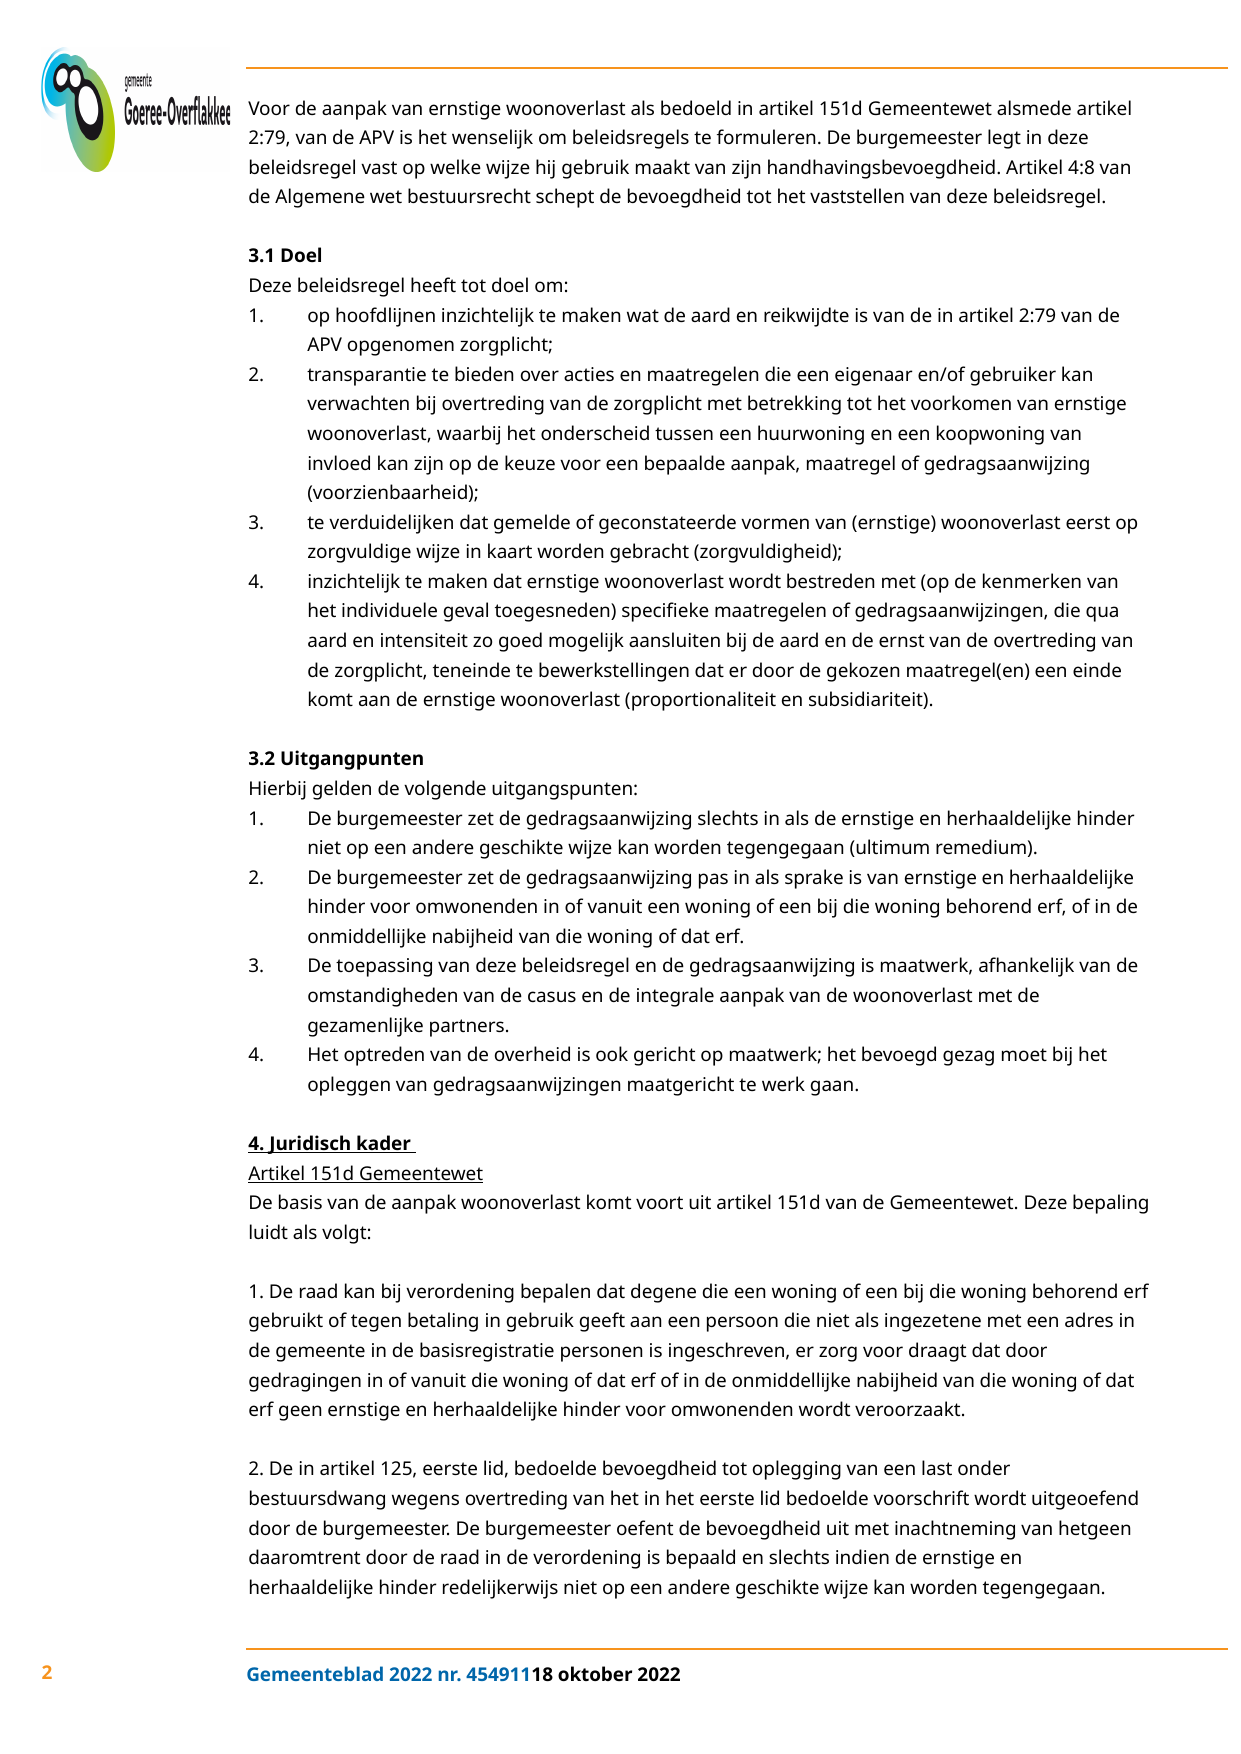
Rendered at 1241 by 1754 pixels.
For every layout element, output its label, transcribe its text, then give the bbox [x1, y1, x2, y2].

list inzichtelijk te maken dat ernstige woonoverlast wordt bestreden met (op de kenmerken van het individuele geval toegesneden) specifieke maatregelen of gedragsaanwijzingen, die qua aard en intensiteit zo goed mogelijk aansluiten bij de aard en de ernst van de overtreding van de zorgplicht, teneinde te bewerkstellingen dat er door de gekozen maatregel(en) een einde komt aan de ernstige woonoverlast (proportionaliteit en subsidiariteit). [248, 568, 1152, 712]
text 2. De in artikel 125, eerste lid, bedoelde bevoegdheid tot oplegging van een last onder bestuursdwang wegens overtreding van het in het eerste lid bedoelde voorschrift wordt uitgeoefend door de burgemeester. De burgemeester oefent de bevoegdheid uit met inachtneming van hetgeen daaromtrent door de raad in de verordening is bepaald en slechts indien de ernstige en herhaaldelijke hinder redelijkerwijs niet op een andere geschikte wijze kan worden tegengegaan. [248, 1456, 1152, 1600]
text 4. Juridisch kader [248, 1130, 1152, 1156]
list te verduidelijken dat gemelde of geconstateerde vormen van (ernstige) woonoverlast eerst op zorgvuldige wijze in kaart worden gebracht (zorgvuldigheid); [248, 509, 1152, 564]
text Artikel 151d Gemeentewet [248, 1160, 1152, 1186]
text 3.1 Doel [248, 243, 1152, 268]
list Het optreden van de overheid is ook gericht op maatwerk; het bevoegd gezag moet bij het opleggen van gedragsaanwijzingen maatgericht te werk gaan. [248, 1041, 1152, 1097]
picture [41, 47, 231, 172]
text Hierbij gelden de volgende uitgangspunten: [248, 775, 1152, 801]
list De burgemeester zet de gedragsaanwijzing pas in als sprake is van ernstige en herhaaldelijke hinder voor omwonenden in of vanuit een woning of een bij die woning behorend erf, of in de onmiddellijke nabijheid van die woning of dat erf. [248, 864, 1152, 949]
text Voor de aanpak van ernstige woonoverlast als bedoeld in artikel 151d Gemeentewet alsmede artikel 2:79, van de APV is het wenselijk om beleidsregels te formuleren. De burgemeester legt in deze beleidsregel vast op welke wijze hij gebruik maakt van zijn handhavingsbevoegdheid. Artikel 4:8 van de Algemene wet bestuursrecht schept de bevoegdheid tot het vaststellen van deze beleidsregel. [248, 95, 1152, 209]
text 1. De raad kan bij verordening bepalen dat degene die een woning of een bij die woning behorend erf gebruikt of tegen betaling in gebruik geeft aan een persoon die niet als ingezetene met een adres in de gemeente in de basisregistratie personen is ingeschreven, er zorg voor draagt dat door gedragingen in of vanuit die woning of dat erf of in de onmiddellijke nabijheid van die woning of dat erf geen ernstige en herhaaldelijke hinder voor omwonenden wordt veroorzaakt. [248, 1278, 1152, 1422]
text 3.2 Uitgangpunten [248, 746, 1152, 771]
text De basis van de aanpak woonoverlast komt voort uit artikel 151d van de Gemeentewet. Deze bepaling luidt als volgt: [248, 1189, 1152, 1245]
list De toepassing van deze beleidsregel en de gedragsaanwijzing is maatwerk, afhankelijk van de omstandigheden van de casus en de integrale aanpak van de woonoverlast met de gezamenlijke partners. [248, 953, 1152, 1038]
text Deze beleidsregel heeft tot doel om: [248, 272, 1152, 298]
list transparantie te bieden over acties en maatregelen die een eigenaar en/of gebruiker kan verwachten bij overtreding van de zorgplicht met betrekking tot het voorkomen van ernstige woonoverlast, waarbij het onderscheid tussen een huurwoning en een koopwoning van invloed kan zijn op de keuze voor een bepaalde aanpak, maatregel of gedragsaanwijzing (voorzienbaarheid); [248, 361, 1152, 505]
list op hoofdlijnen inzichtelijk te maken wat de aard en reikwijdte is van de in artikel 2:79 van de APV opgenomen zorgplicht; [248, 302, 1152, 357]
list De burgemeester zet de gedragsaanwijzing slechts in als de ernstige en herhaaldelijke hinder niet op een andere geschikte wijze kan worden tegengegaan (ultimum remedium). [248, 805, 1152, 860]
